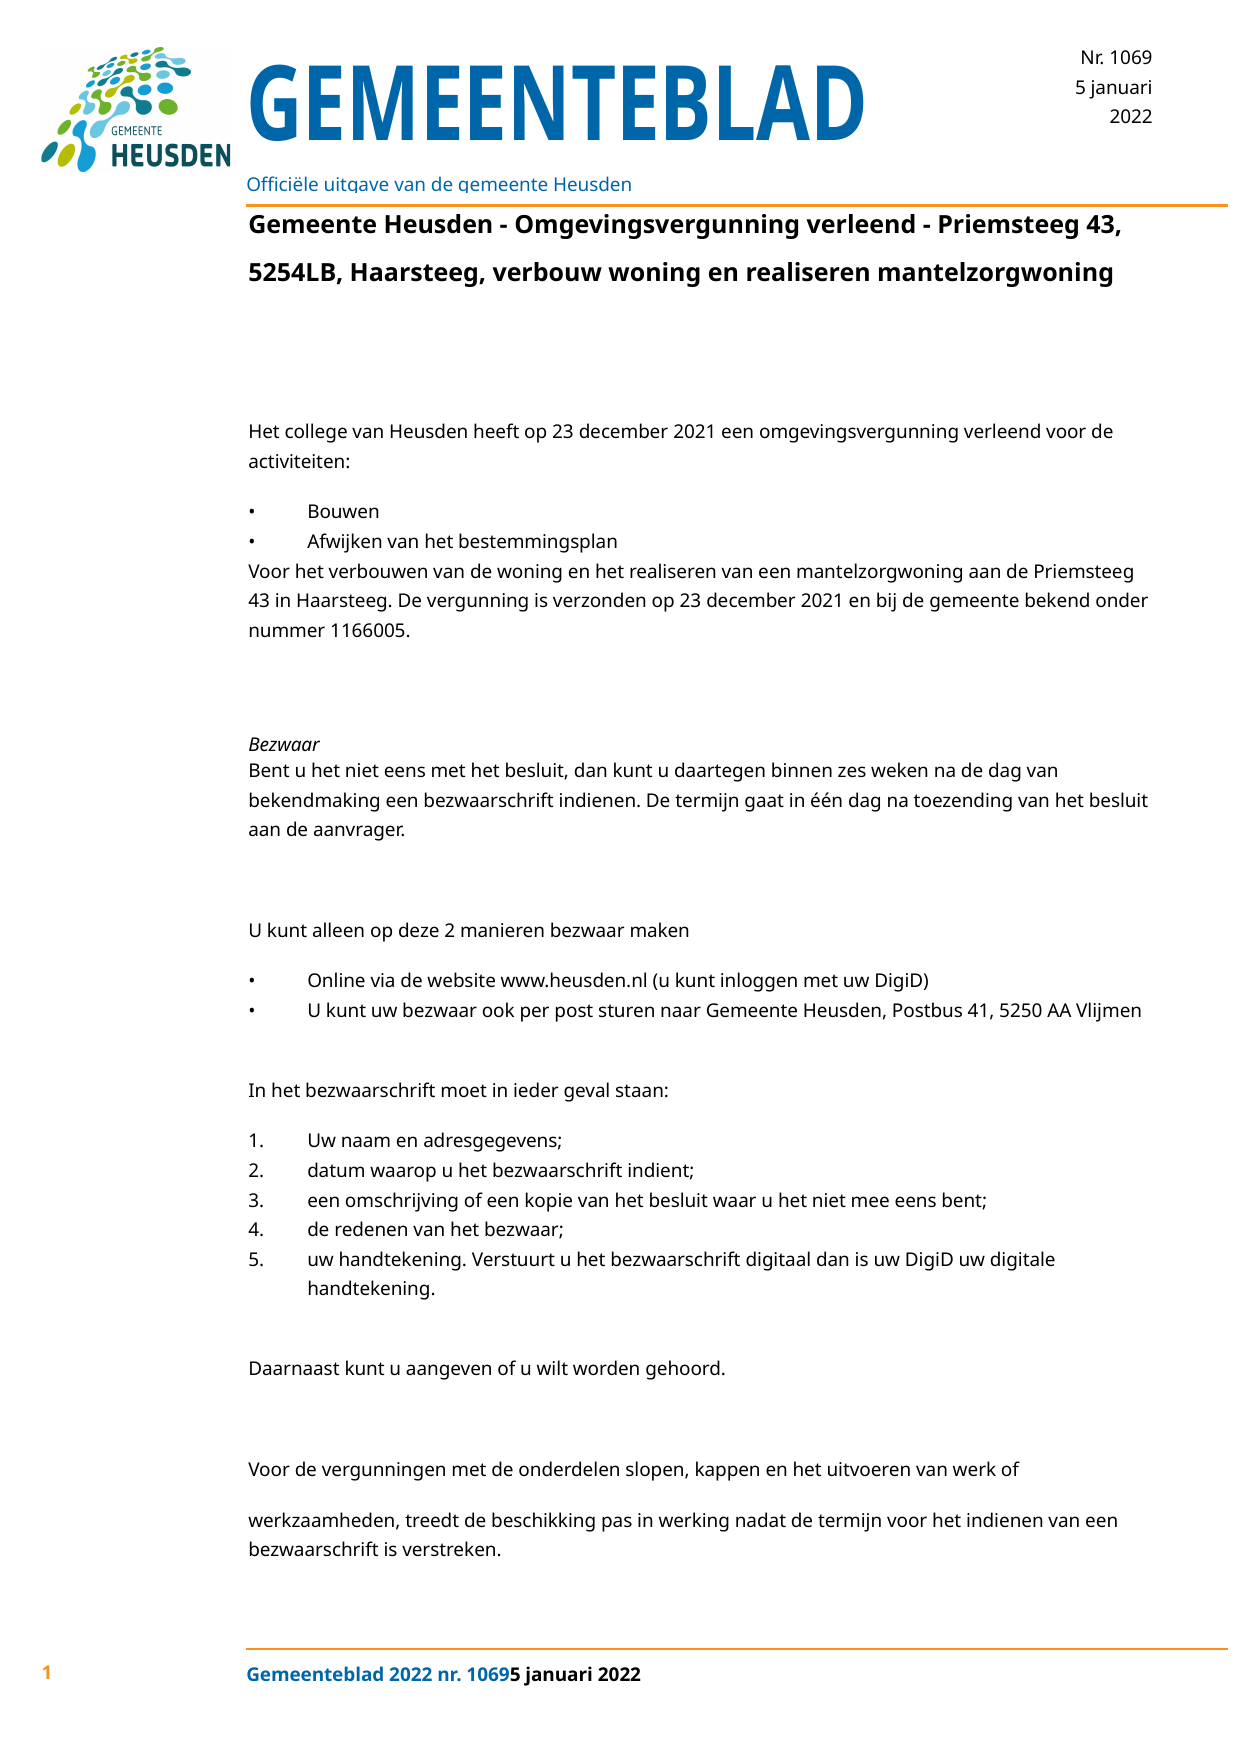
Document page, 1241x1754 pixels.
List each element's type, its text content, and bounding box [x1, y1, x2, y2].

text Daarnaast kunt u aangeven of u wilt worden gehoord. [248, 1356, 1152, 1381]
text Bent u het niet eens met het besluit, dan kunt u daartegen binnen zes weken na de dag van bekendmaking een bezwaarschrift indienen. De termijn gaat in één dag na toezending van het besluit aan de aanvrager. [248, 757, 1152, 842]
text Voor de vergunningen met de onderdelen slopen, kappen en het uitvoeren van werk of [248, 1456, 1152, 1482]
text U kunt alleen op deze 2 manieren bezwaar maken [248, 917, 1152, 943]
list een omschrijving of een kopie van het besluit waar u het niet mee eens bent; [248, 1187, 1152, 1212]
list Online via de website www.heusden.nl (u kunt inloggen met uw DigiD) [248, 968, 1152, 993]
list de redenen van het bezwaar; [248, 1216, 1152, 1242]
picture [41, 47, 231, 172]
text Het college van Heusden heeft op 23 december 2021 een omgevingsvergunning verleend voor de activiteiten: [248, 419, 1152, 474]
text In het bezwaarschrift moet in ieder geval staan: [248, 1077, 1152, 1103]
text Gemeente Heusden - Omgevingsvergunning verleend - Priemsteeg 43, 5254LB, Haarsteeg, verbouw woning en realiseren mantelzorgwoning [248, 207, 1152, 288]
list U kunt uw bezwaar ook per post sturen naar Gemeente Heusden, Postbus 41, 5250 AA Vlijmen [248, 997, 1152, 1023]
list Afwijken van het bestemmingsplan [248, 528, 1152, 554]
text Voor het verbouwen van de woning en het realiseren van een mantelzorgwoning aan de Priemsteeg 43 in Haarsteeg. De vergunning is verzonden op 23 december 2021 en bij de gemeente bekend onder nummer 1166005. [248, 558, 1152, 643]
text werkzaamheden, treedt de beschikking pas in werking nadat de termijn voor het indienen van een bezwaarschrift is verstreken. [248, 1507, 1152, 1562]
list uw handtekening. Verstuurt u het bezwaarschrift digitaal dan is uw DigiD uw digitale handtekening. [248, 1246, 1152, 1301]
text Bezwaar [248, 731, 1152, 757]
list datum waarop u het bezwaarschrift indient; [248, 1157, 1152, 1183]
list Bouwen [248, 499, 1152, 524]
list Uw naam en adresgegevens; [248, 1128, 1152, 1153]
